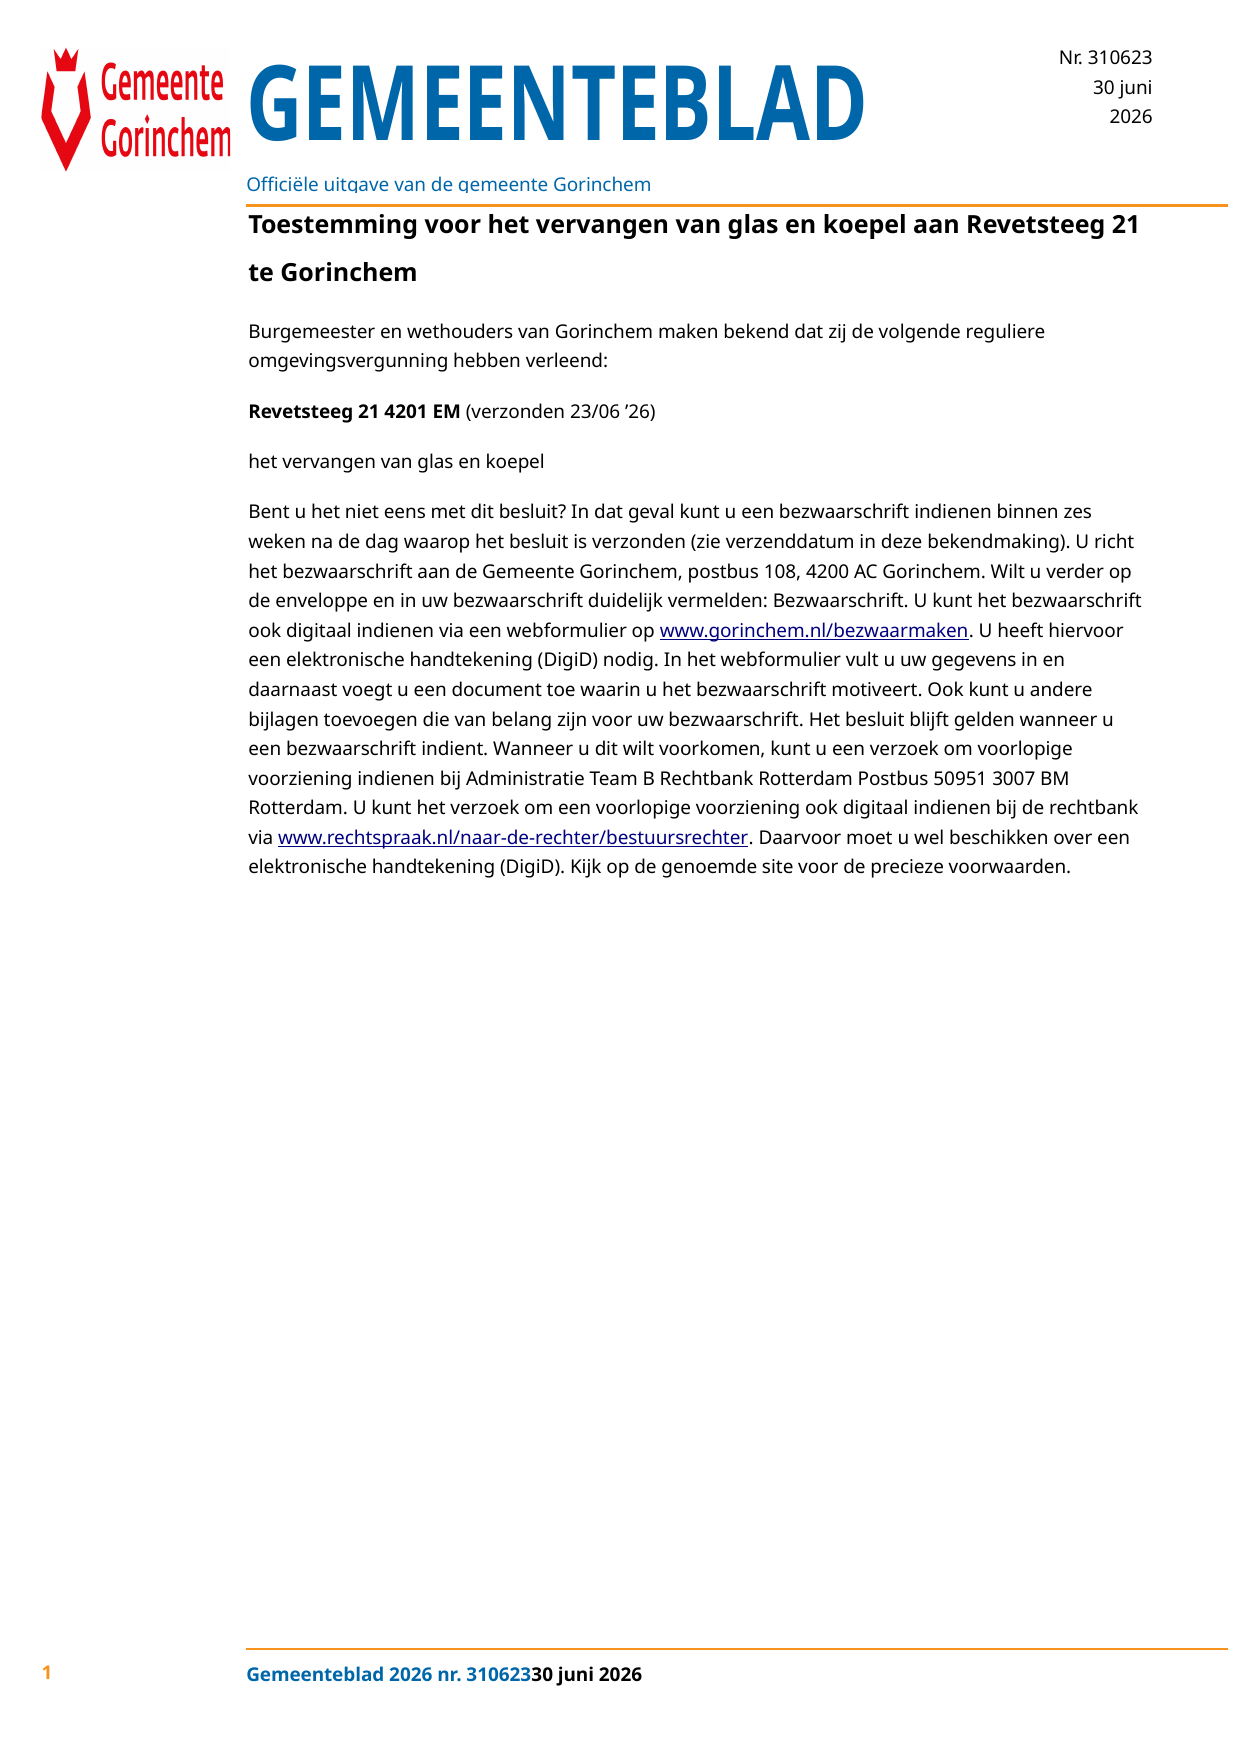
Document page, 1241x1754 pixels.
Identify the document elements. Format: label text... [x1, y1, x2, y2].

text Revetsteeg 21 4201 EM (verzonden 23/06 ’26) [248, 398, 1152, 424]
text Toestemming voor het vervangen van glas en koepel aan Revetsteeg 21 te Gorinchem [248, 207, 1152, 288]
picture [41, 47, 231, 172]
text Burgemeester en wethouders van Gorinchem maken bekend dat zij de volgende reguliere omgevingsvergunning hebben verleend: [248, 318, 1152, 373]
text het vervangen van glas en koepel [248, 448, 1152, 474]
text Bent u het niet eens met dit besluit? In dat geval kunt u een bezwaarschrift indienen binnen zes weken na de dag waarop het besluit is verzonden (zie verzenddatum in deze bekendmaking). U richt het bezwaarschrift aan de Gemeente Gorinchem, postbus 108, 4200 AC Gorinchem. Wilt u verder op de enveloppe en in uw bezwaarschrift duidelijk vermelden: Bezwaarschrift. U kunt het bezwaarschrift ook digitaal indienen via een webformulier op www.gorinchem.nl/bezwaarmaken. U heeft hiervoor een elektronische handtekening (DigiD) nodig. In het webformulier vult u uw gegevens in en daarnaast voegt u een document toe waarin u het bezwaarschrift motiveert. Ook kunt u andere bijlagen toevoegen die van belang zijn voor uw bezwaarschrift. Het besluit blijft gelden wanneer u een bezwaarschrift indient. Wanneer u dit wilt voorkomen, kunt u een verzoek om voorlopige voorziening indienen bij Administratie Team B Rechtbank Rotterdam Postbus 50951 3007 BM Rotterdam. U kunt het verzoek om een voorlopige voorziening ook digitaal indienen bij de rechtbank via www.rechtspraak.nl/naar-de-rechter/bestuursrechter. Daarvoor moet u wel beschikken over een elektronische handtekening (DigiD). Kijk op de genoemde site voor de precieze voorwaarden. [248, 499, 1152, 879]
